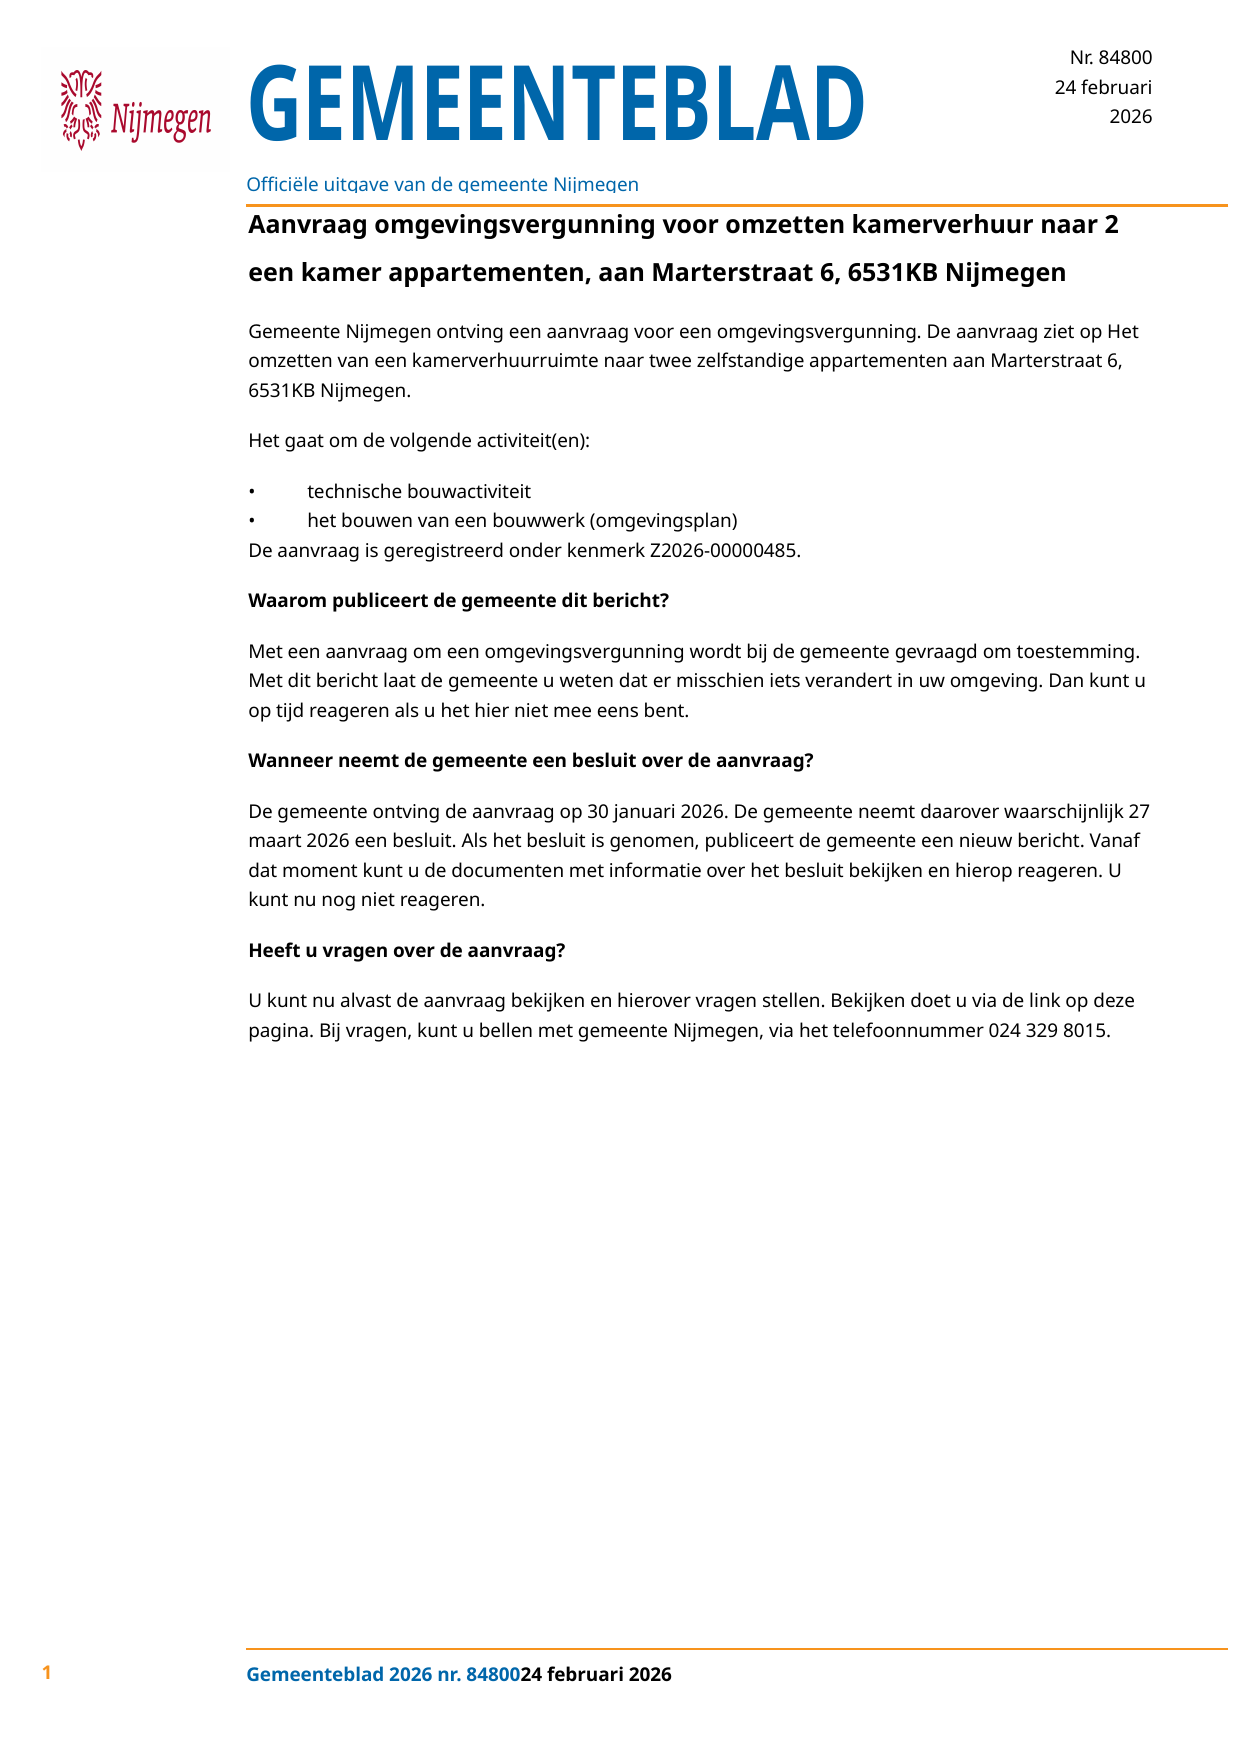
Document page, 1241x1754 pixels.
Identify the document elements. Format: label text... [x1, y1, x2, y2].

text De aanvraag is geregistreerd onder kenmerk Z2026-00000485. [248, 537, 1152, 563]
picture [41, 47, 231, 172]
list technische bouwactiviteit [248, 478, 1152, 504]
text Het gaat om de volgende activiteit(en): [248, 427, 1152, 453]
text Aanvraag omgevingsvergunning voor omzetten kamerverhuur naar 2 een kamer appartementen, aan Marterstraat 6, 6531KB Nijmegen [248, 207, 1152, 288]
text De gemeente ontving de aanvraag op 30 januari 2026. De gemeente neemt daarover waarschijnlijk 27 maart 2026 een besluit. Als het besluit is genomen, publiceert de gemeente een nieuw bericht. Vanaf dat moment kunt u de documenten met informatie over het besluit bekijken en hierop reageren. U kunt nu nog niet reageren. [248, 798, 1152, 912]
text Met een aanvraag om een omgevingsvergunning wordt bij de gemeente gevraagd om toestemming. Met dit bericht laat de gemeente u weten dat er misschien iets verandert in uw omgeving. Dan kunt u op tijd reageren als u het hier niet mee eens bent. [248, 638, 1152, 723]
list het bouwen van een bouwwerk (omgevingsplan) [248, 507, 1152, 533]
text Gemeente Nijmegen ontving een aanvraag voor een omgevingsvergunning. De aanvraag ziet op Het omzetten van een kamerverhuurruimte naar twee zelfstandige appartementen aan Marterstraat 6, 6531KB Nijmegen. [248, 318, 1152, 403]
text Heeft u vragen over de aanvraag? [248, 937, 1152, 963]
text Waarom publiceert de gemeente dit bericht? [248, 587, 1152, 613]
text Wanneer neemt de gemeente een besluit over de aanvraag? [248, 747, 1152, 773]
text U kunt nu alvast de aanvraag bekijken en hierover vragen stellen. Bekijken doet u via de link op deze pagina. Bij vragen, kunt u bellen met gemeente Nijmegen, via het telefoonnummer 024 329 8015. [248, 987, 1152, 1043]
